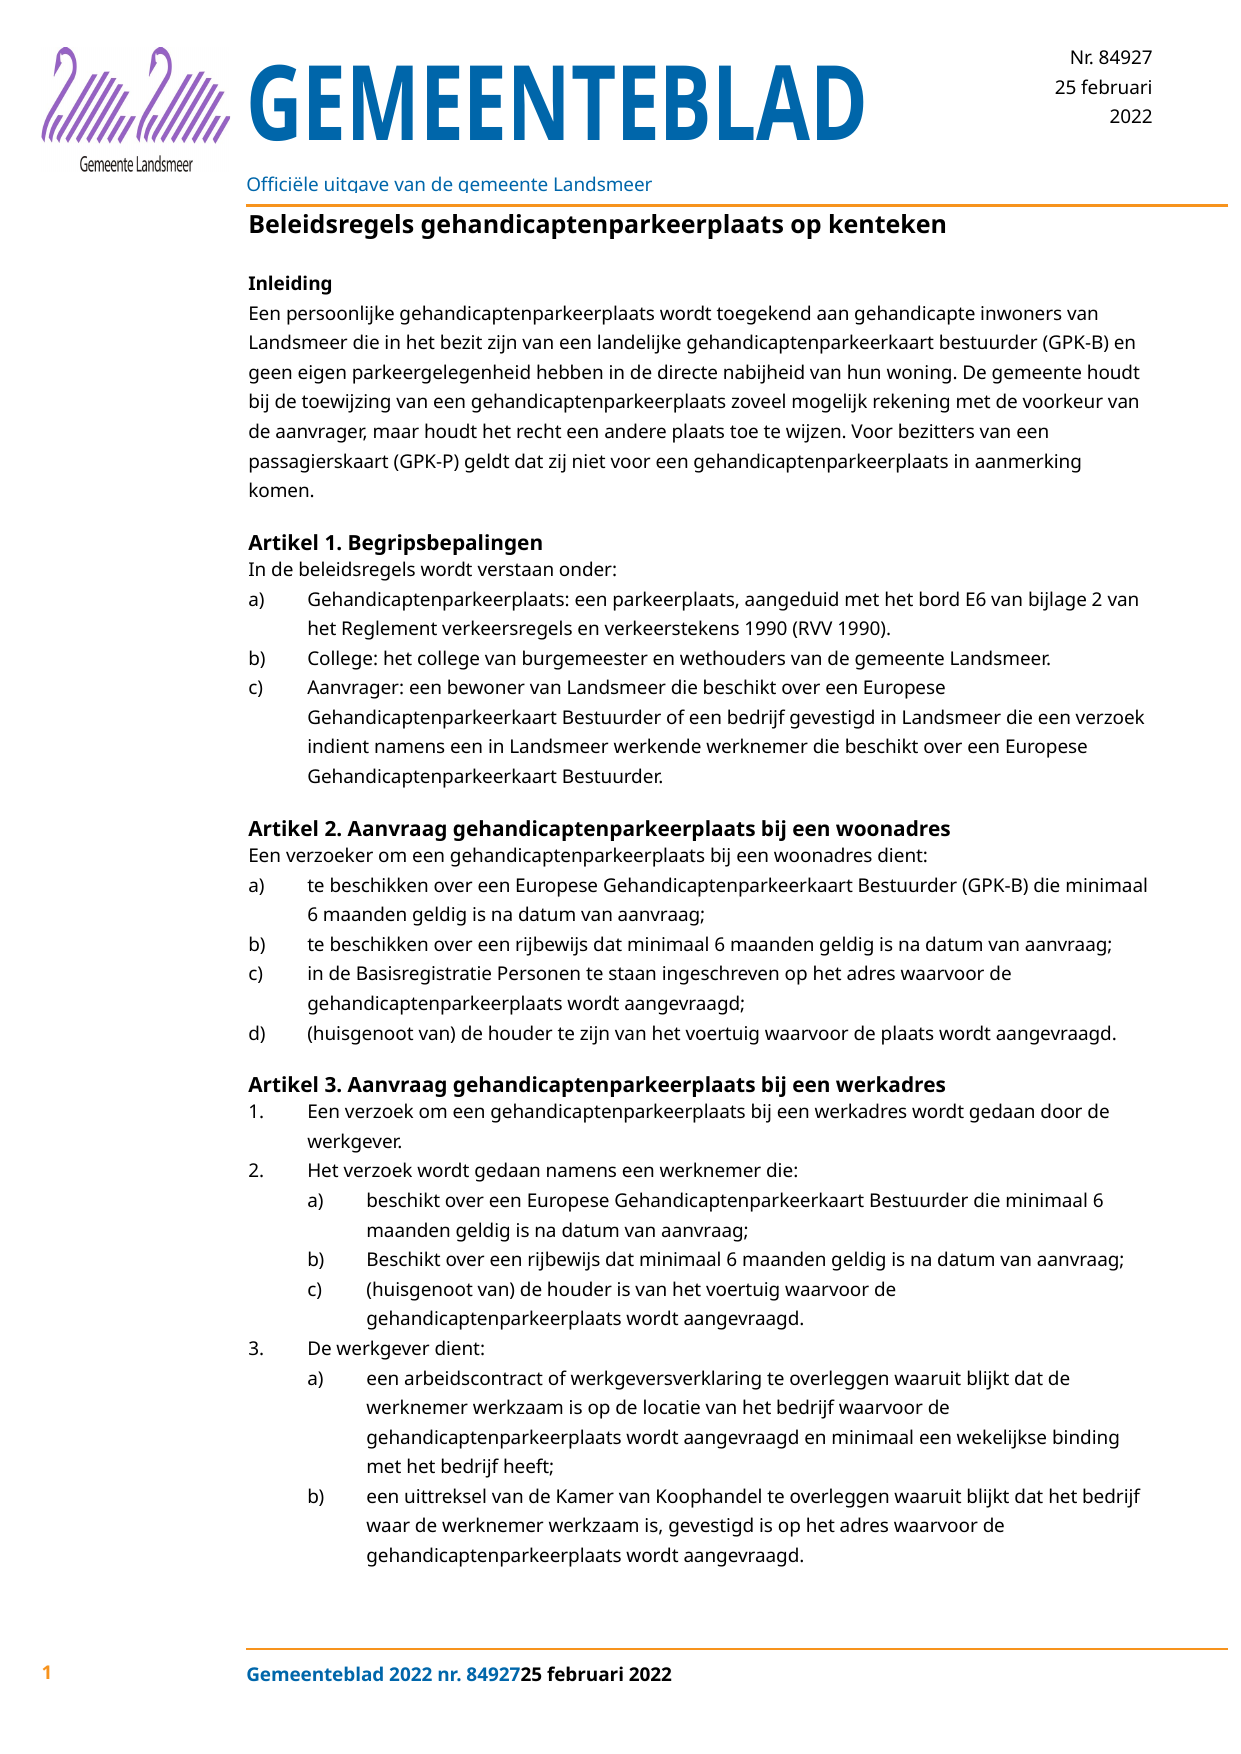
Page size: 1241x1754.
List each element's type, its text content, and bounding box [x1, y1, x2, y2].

list Het verzoek wordt gedaan namens een werknemer die: [248, 1158, 1152, 1183]
list Gehandicaptenparkeerplaats: een parkeerplaats, aangeduid met het bord E6 van bijlage 2 van het Reglement verkeersregels en verkeerstekens 1990 (RVV 1990). [248, 586, 1152, 641]
list Beschikt over een rijbewijs dat minimaal 6 maanden geldig is na datum van aanvraag; [307, 1246, 1152, 1272]
list een uittreksel van de Kamer van Koophandel te overleggen waaruit blijkt dat het bedrijf waar de werknemer werkzaam is, gevestigd is op het adres waarvoor de gehandicaptenparkeerplaats wordt aangevraagd. [307, 1483, 1152, 1568]
list in de Basisregistratie Personen te staan ingeschreven op het adres waarvoor de gehandicaptenparkeerplaats wordt aangevraagd; [248, 961, 1152, 1016]
list De werkgever dient: [248, 1335, 1152, 1361]
list beschikt over een Europese Gehandicaptenparkeerkaart Bestuurder die minimaal 6 maanden geldig is na datum van aanvraag; [307, 1187, 1152, 1243]
text Artikel 3. Aanvraag gehandicaptenparkeerplaats bij een werkadres [248, 1070, 1152, 1098]
picture [41, 47, 231, 172]
list te beschikken over een rijbewijs dat minimaal 6 maanden geldig is na datum van aanvraag; [248, 931, 1152, 957]
text Beleidsregels gehandicaptenparkeerplaats op kenteken [248, 207, 1152, 241]
list te beschikken over een Europese Gehandicaptenparkeerkaart Bestuurder (GPK-B) die minimaal 6 maanden geldig is na datum van aanvraag; [248, 872, 1152, 927]
text Artikel 2. Aanvraag gehandicaptenparkeerplaats bij een woonadres [248, 814, 1152, 842]
list College: het college van burgemeester en wethouders van de gemeente Landsmeer. [248, 645, 1152, 671]
text Artikel 1. Begripsbepalingen [248, 528, 1152, 556]
text In de beleidsregels wordt verstaan onder: [248, 556, 1152, 582]
list een arbeidscontract of werkgeversverklaring te overleggen waaruit blijkt dat de werknemer werkzaam is op de locatie van het bedrijf waarvoor de gehandicaptenparkeerplaats wordt aangevraagd en minimaal een wekelijkse binding met het bedrijf heeft; [307, 1365, 1152, 1479]
text Inleiding [248, 270, 1152, 296]
list Een verzoek om een gehandicaptenparkeerplaats bij een werkadres wordt gedaan door de werkgever. [248, 1098, 1152, 1154]
list Aanvrager: een bewoner van Landsmeer die beschikt over een Europese Gehandicaptenparkeerkaart Bestuurder of een bedrijf gevestigd in Landsmeer die een verzoek indient namens een in Landsmeer werkende werknemer die beschikt over een Europese Gehandicaptenparkeerkaart Bestuurder. [248, 674, 1152, 789]
list (huisgenoot van) de houder te zijn van het voertuig waarvoor de plaats wordt aangevraagd. [248, 1020, 1152, 1045]
text Een persoonlijke gehandicaptenparkeerplaats wordt toegekend aan gehandicapte inwoners van Landsmeer die in het bezit zijn van een landelijke gehandicaptenparkeerkaart bestuurder (GPK-B) en geen eigen parkeergelegenheid hebben in de directe nabijheid van hun woning. De gemeente houdt bij de toewijzing van een gehandicaptenparkeerplaats zoveel mogelijk rekening met de voorkeur van de aanvrager, maar houdt het recht een andere plaats toe te wijzen. Voor bezitters van een passagierskaart (GPK-P) geldt dat zij niet voor een gehandicaptenparkeerplaats in aanmerking komen. [248, 300, 1152, 503]
list (huisgenoot van) de houder is van het voertuig waarvoor de gehandicaptenparkeerplaats wordt aangevraagd. [307, 1276, 1152, 1331]
text Een verzoeker om een gehandicaptenparkeerplaats bij een woonadres dient: [248, 842, 1152, 868]
